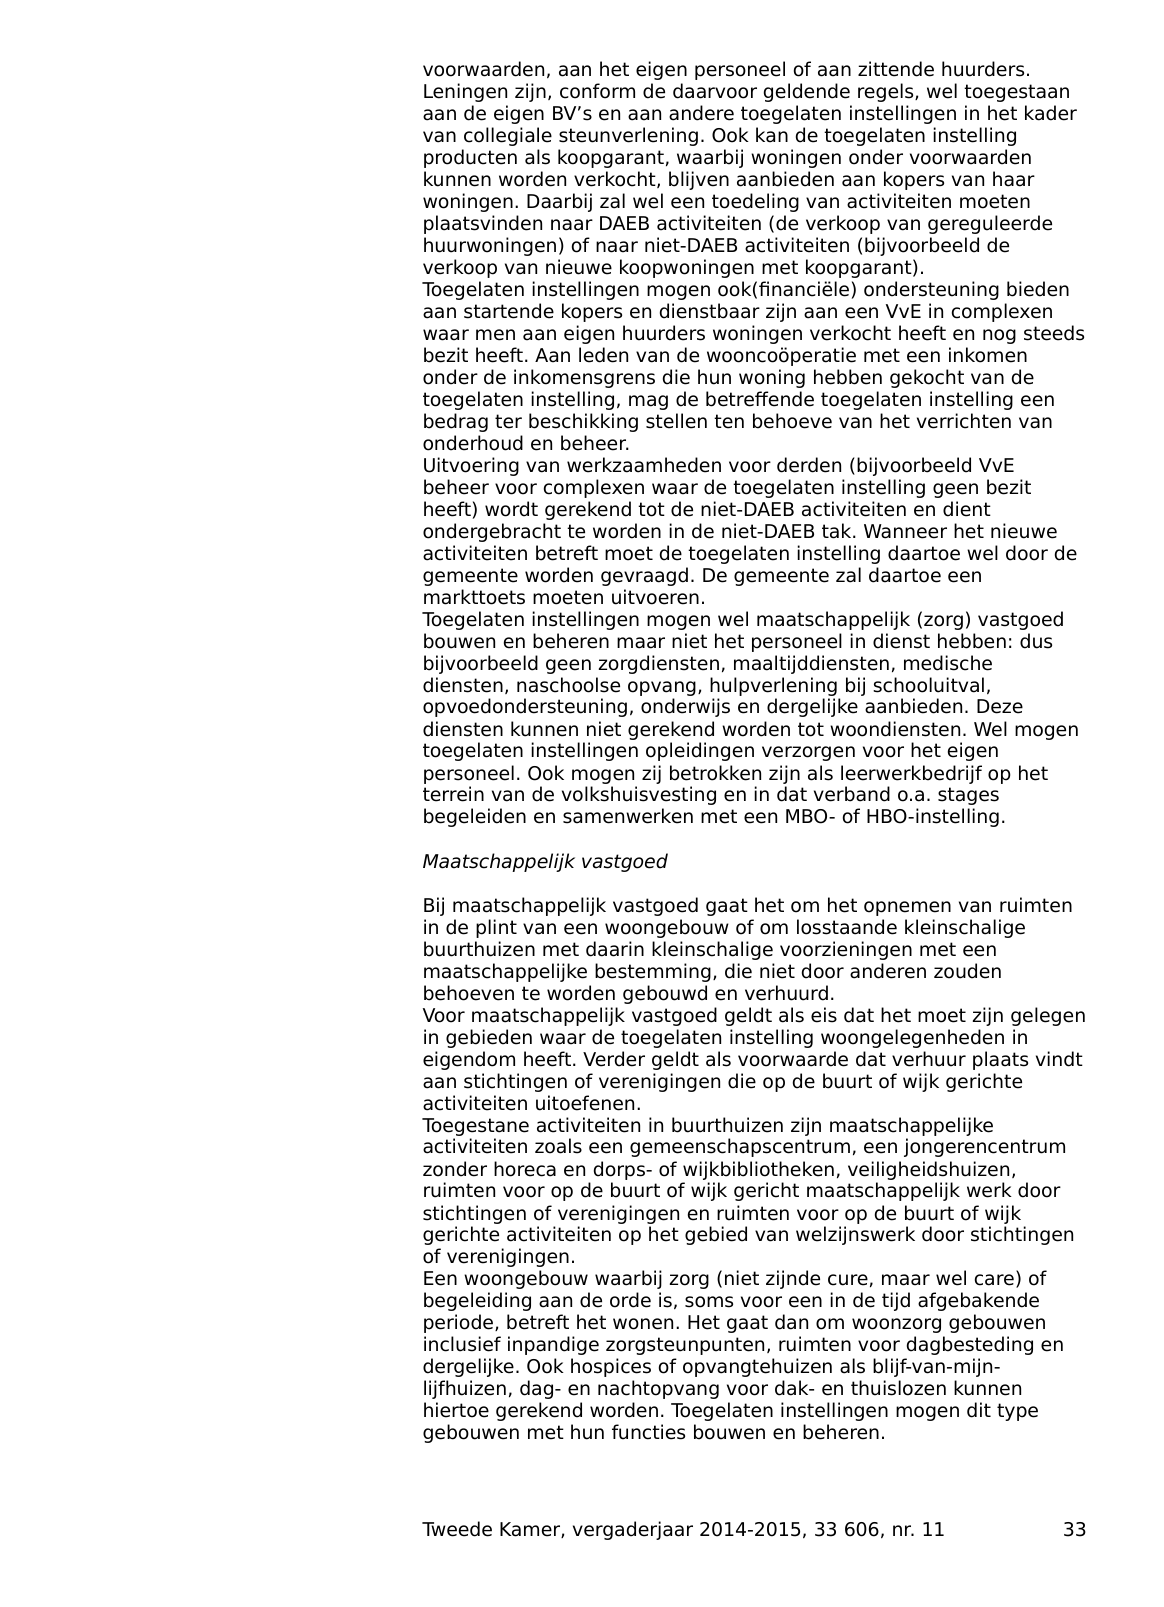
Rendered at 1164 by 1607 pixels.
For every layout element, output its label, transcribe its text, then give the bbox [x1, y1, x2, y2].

text Voor maatschappelijk vastgoed geldt als eis dat het moet zijn gelegen in gebieden waar de toegelaten instelling woongelegenheden in eigendom heeft. Verder geldt als voorwaarde dat verhuur plaats vindt aan stichtingen of verenigingen die op de buurt of wijk gerichte activiteiten uitoefenen. [422, 1004, 1087, 1114]
text voorwaarden, aan het eigen personeel of aan zittende huurders. Leningen zijn, conform de daarvoor geldende regels, wel toegestaan aan de eigen BV’s en aan andere toegelaten instellingen in het kader van collegiale steunverlening. Ook kan de toegelaten instelling producten als koopgarant, waarbij woningen onder voorwaarden kunnen worden verkocht, blijven aanbieden aan kopers van haar woningen. Daarbij zal wel een toedeling van activiteiten moeten plaatsvinden naar DAEB activiteiten (de verkoop van gereguleerde huurwoningen) of naar niet-DAEB activiteiten (bijvoorbeeld de verkoop van nieuwe koopwoningen met koopgarant). [422, 59, 1087, 279]
text Een woongebouw waarbij zorg (niet zijnde cure, maar wel care) of begeleiding aan de orde is, soms voor een in de tijd afgebakende periode, betreft het wonen. Het gaat dan om woonzorg gebouwen inclusief inpandige zorgsteunpunten, ruimten voor dagbesteding en dergelijke. Ook hospices of opvangtehuizen als blijf-van-mijn-lijfhuizen, dag- en nachtopvang voor dak- en thuislozen kunnen hiertoe gerekend worden. Toegelaten instellingen mogen dit type gebouwen met hun functies bouwen en beheren. [422, 1268, 1087, 1444]
text Bij maatschappelijk vastgoed gaat het om het opnemen van ruimten in de plint van een woongebouw of om losstaande kleinschalige buurthuizen met daarin kleinschalige voorzieningen met een maatschappelijke bestemming, die niet door anderen zouden behoeven te worden gebouwd en verhuurd. [422, 895, 1087, 1004]
subtitle Maatschappelijk vastgoed [422, 851, 1087, 872]
text Toegelaten instellingen mogen ook(financiële) ondersteuning bieden aan startende kopers en dienstbaar zijn aan een VvE in complexen waar men aan eigen huurders woningen verkocht heeft en nog steeds bezit heeft. Aan leden van de wooncoöperatie met een inkomen onder de inkomensgrens die hun woning hebben gekocht van de toegelaten instelling, mag de betreffende toegelaten instelling een bedrag ter beschikking stellen ten behoeve van het verrichten van onderhoud en beheer. [422, 279, 1087, 455]
text Uitvoering van werkzaamheden voor derden (bijvoorbeeld VvE beheer voor complexen waar de toegelaten instelling geen bezit heeft) wordt gerekend tot de niet-DAEB activiteiten en dient ondergebracht te worden in de niet-DAEB tak. Wanneer het nieuwe activiteiten betreft moet de toegelaten instelling daartoe wel door de gemeente worden gevraagd. De gemeente zal daartoe een markttoets moeten uitvoeren. [422, 455, 1087, 608]
text Toegestane activiteiten in buurthuizen zijn maatschappelijke activiteiten zoals een gemeenschapscentrum, een jongerencentrum zonder horeca en dorps- of wijkbibliotheken, veiligheidshuizen, ruimten voor op de buurt of wijk gericht maatschappelijk werk door stichtingen of verenigingen en ruimten voor op de buurt of wijk gerichte activiteiten op het gebied van welzijnswerk door stichtingen of verenigingen. [422, 1114, 1087, 1268]
text Toegelaten instellingen mogen wel maatschappelijk (zorg) vastgoed bouwen en beheren maar niet het personeel in dienst hebben: dus bijvoorbeeld geen zorgdiensten, maaltijddiensten, medische diensten, naschoolse opvang, hulpverlening bij schooluitval, opvoedondersteuning, onderwijs en dergelijke aanbieden. Deze diensten kunnen niet gerekend worden tot woondiensten. Wel mogen toegelaten instellingen opleidingen verzorgen voor het eigen personeel. Ook mogen zij betrokken zijn als leerwerkbedrijf op het terrein van de volkshuisvesting en in dat verband o.a. stages begeleiden en samenwerken met een MBO- of HBO-instelling. [422, 608, 1087, 828]
